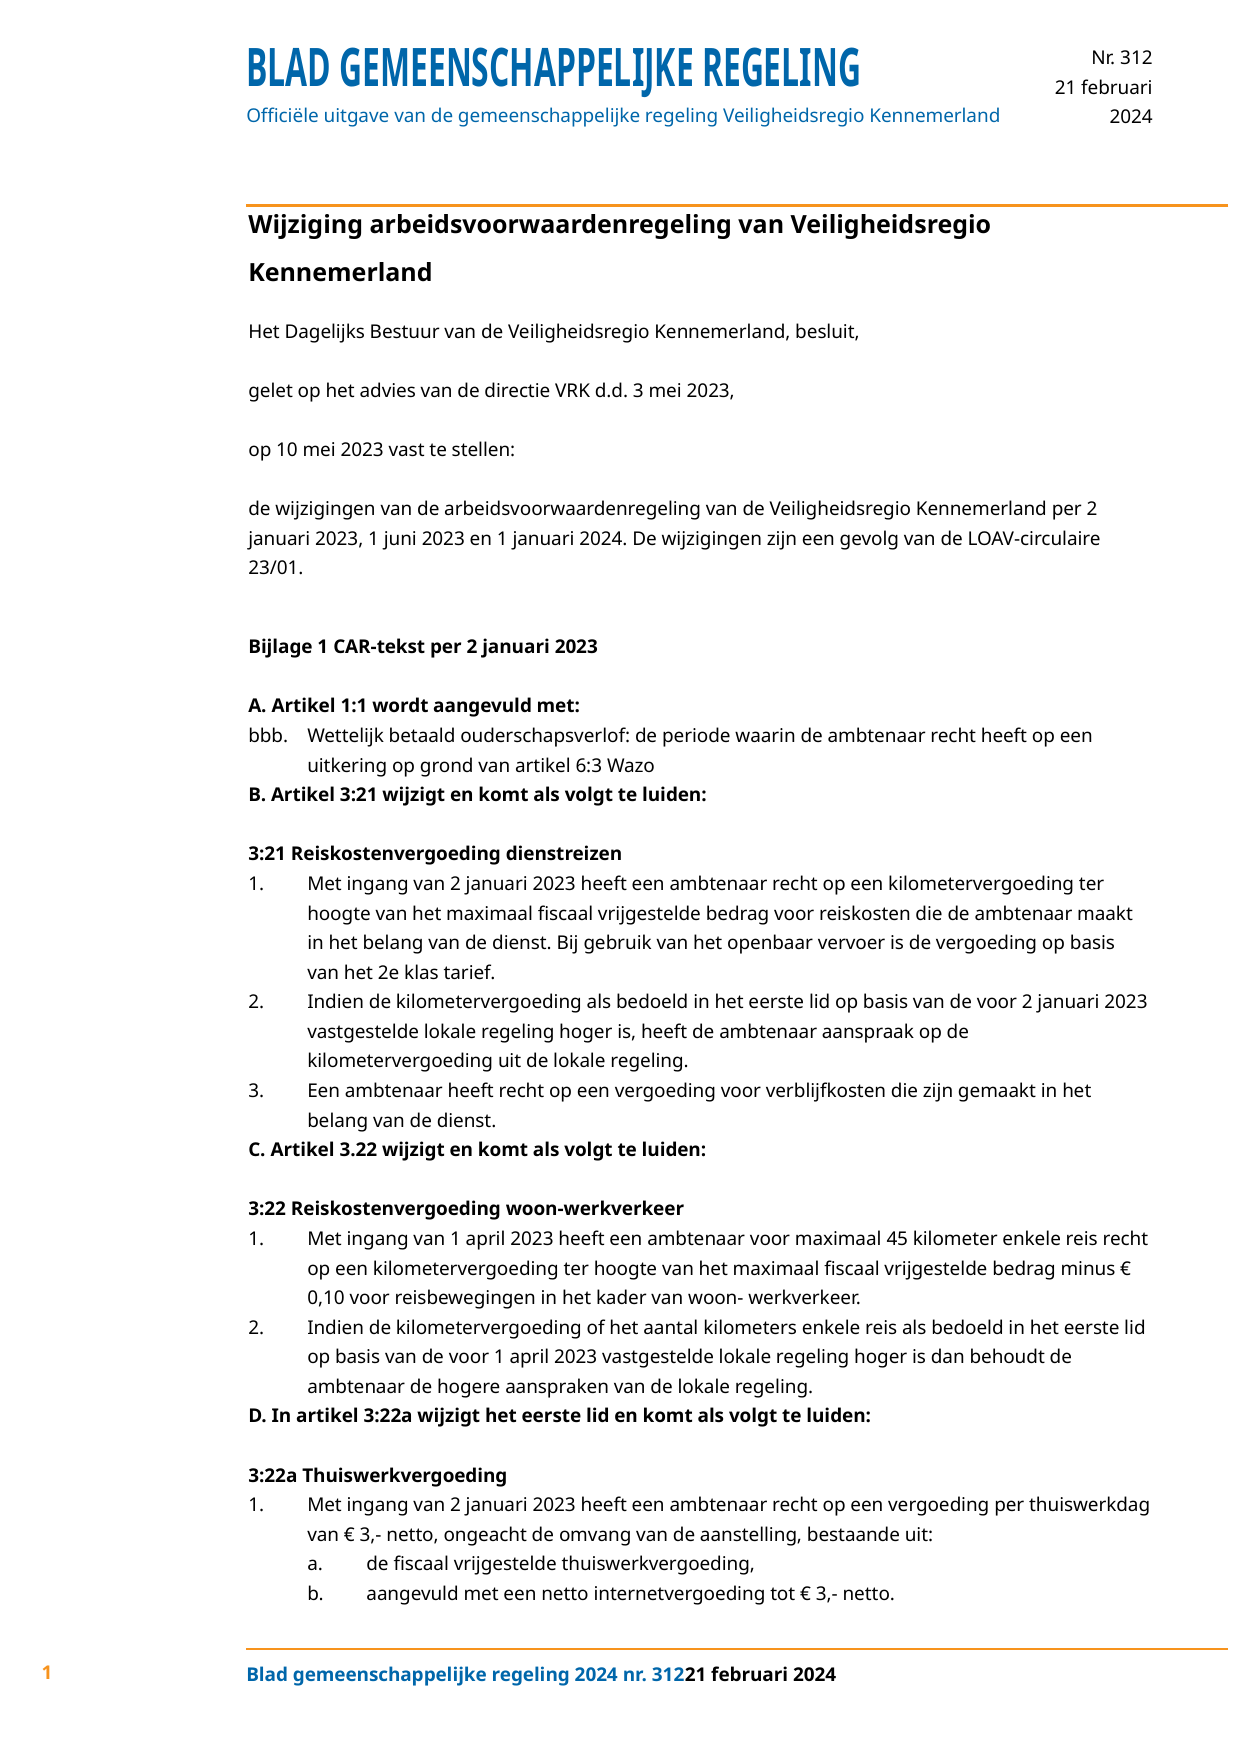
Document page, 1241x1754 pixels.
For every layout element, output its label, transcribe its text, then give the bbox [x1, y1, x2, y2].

list de fiscaal vrijgestelde thuiswerkvergoeding, [307, 1551, 1152, 1576]
text Het Dagelijks Bestuur van de Veiligheidsregio Kennemerland, besluit, [248, 318, 1152, 344]
list Met ingang van 1 april 2023 heeft een ambtenaar voor maximaal 45 kilometer enkele reis recht op een kilometervergoeding ter hoogte van het maximaal fiscaal vrijgestelde bedrag minus € 0,10 voor reisbewegingen in het kader van woon- werkverkeer. [248, 1225, 1152, 1310]
text 3:22a Thuiswerkvergoeding [248, 1462, 1152, 1487]
text B. Artikel 3:21 wijzigt en komt als volgt te luiden: [248, 781, 1152, 807]
list Wettelijk betaald ouderschapsverlof: de periode waarin de ambtenaar recht heeft op een uitkering op grond van artikel 6:3 Wazo [248, 722, 1152, 777]
list Met ingang van 2 januari 2023 heeft een ambtenaar recht op een vergoeding per thuiswerkdag van € 3,- netto, ongeacht de omvang van de aanstelling, bestaande uit: [248, 1491, 1152, 1547]
list Indien de kilometervergoeding of het aantal kilometers enkele reis als bedoeld in het eerste lid op basis van de voor 1 april 2023 vastgestelde lokale regeling hoger is dan behoudt de ambtenaar de hogere aanspraken van de lokale regeling. [248, 1314, 1152, 1399]
text 3:21 Reiskostenvergoeding dienstreizen [248, 841, 1152, 866]
text 3:22 Reiskostenvergoeding woon-werkverkeer [248, 1196, 1152, 1221]
picture [41, 47, 231, 172]
text gelet op het advies van de directie VRK d.d. 3 mei 2023, [248, 377, 1152, 403]
text A. Artikel 1:1 wordt aangevuld met: [248, 693, 1152, 718]
list Indien de kilometervergoeding als bedoeld in het eerste lid op basis van de voor 2 januari 2023 vastgestelde lokale regeling hoger is, heeft de ambtenaar aanspraak op de kilometervergoeding uit de lokale regeling. [248, 988, 1152, 1073]
text D. In artikel 3:22a wijzigt het eerste lid en komt als volgt te luiden: [248, 1403, 1152, 1428]
list Een ambtenaar heeft recht op een vergoeding voor verblijfkosten die zijn gemaakt in het belang van de dienst. [248, 1077, 1152, 1132]
text C. Artikel 3.22 wijzigt en komt als volgt te luiden: [248, 1136, 1152, 1162]
text op 10 mei 2023 vast te stellen: [248, 436, 1152, 462]
list Met ingang van 2 januari 2023 heeft een ambtenaar recht op een kilometervergoeding ter hoogte van het maximaal fiscaal vrijgestelde bedrag voor reiskosten die de ambtenaar maakt in het belang van de dienst. Bij gebruik van het openbaar vervoer is de vergoeding op basis van het 2e klas tarief. [248, 870, 1152, 984]
text de wijzigingen van de arbeidsvoorwaardenregeling van de Veiligheidsregio Kennemerland per 2 januari 2023, 1 juni 2023 en 1 januari 2024. De wijzigingen zijn een gevolg van de LOAV-circulaire 23/01. [248, 495, 1152, 580]
text Wijziging arbeidsvoorwaardenregeling van Veiligheidsregio Kennemerland [248, 207, 1152, 288]
list aangevuld met een netto internetvergoeding tot € 3,- netto. [307, 1580, 1152, 1606]
text Bijlage 1 CAR-tekst per 2 januari 2023 [248, 633, 1152, 659]
